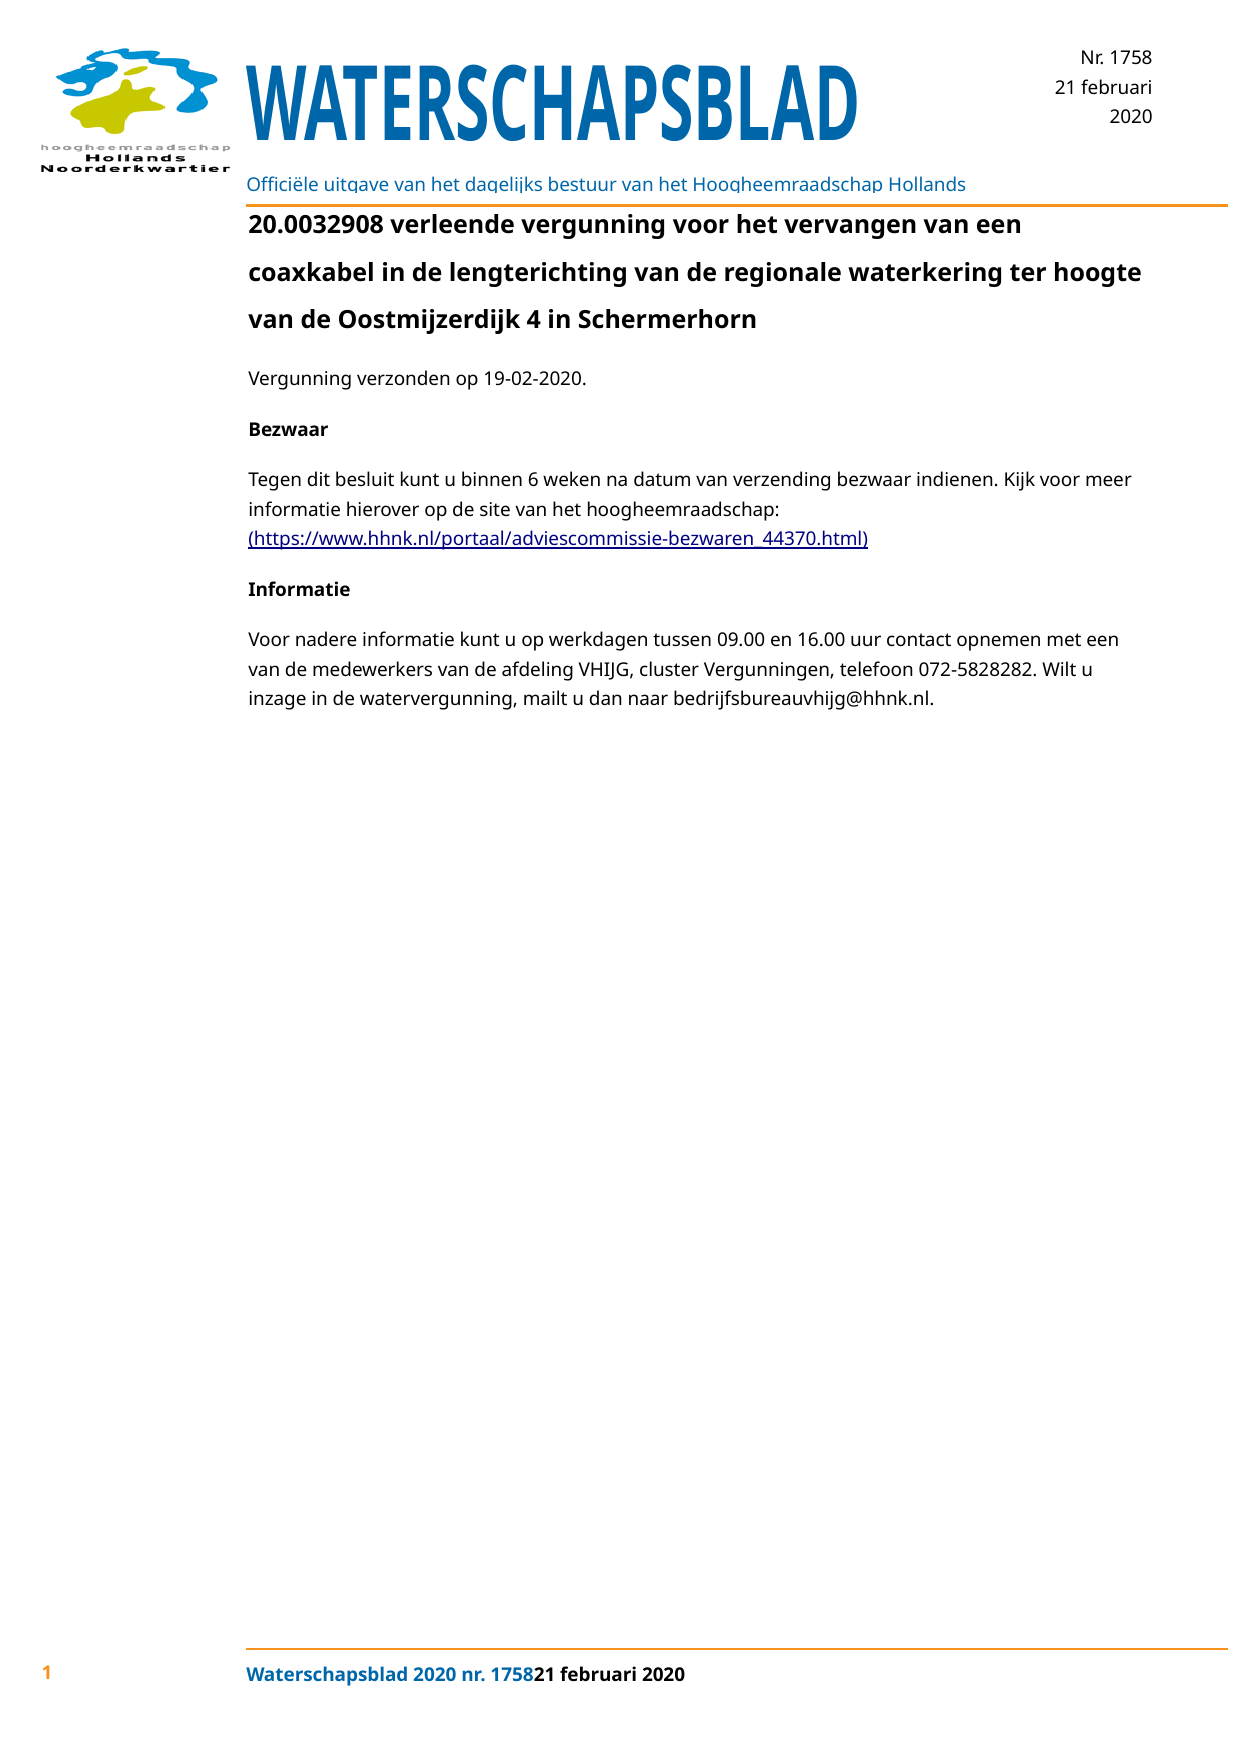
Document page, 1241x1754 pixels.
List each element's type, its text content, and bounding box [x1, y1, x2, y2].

text Informatie [248, 576, 1152, 602]
text 20.0032908 verleende vergunning voor het vervangen van een coaxkabel in de lengterichting van de regionale waterkering ter hoogte van de Oostmijzerdijk 4 in Schermerhorn [248, 207, 1152, 336]
text Tegen dit besluit kunt u binnen 6 weken na datum van verzending bezwaar indienen. Kijk voor meer informatie hierover op de site van het hoogheemraadschap: (https://www.hhnk.nl/portaal/adviescommissie-bezwaren_44370.html) [248, 466, 1152, 551]
text Bezwaar [248, 416, 1152, 442]
text Vergunning verzonden op 19-02-2020. [248, 366, 1152, 391]
picture [41, 47, 231, 172]
text Voor nadere informatie kunt u op werkdagen tussen 09.00 en 16.00 uur contact opnemen met een van de medewerkers van de afdeling VHIJG, cluster Vergunningen, telefoon 072-5828282. Wilt u inzage in de watervergunning, mailt u dan naar bedrijfsbureauvhijg@hhnk.nl. [248, 626, 1152, 711]
